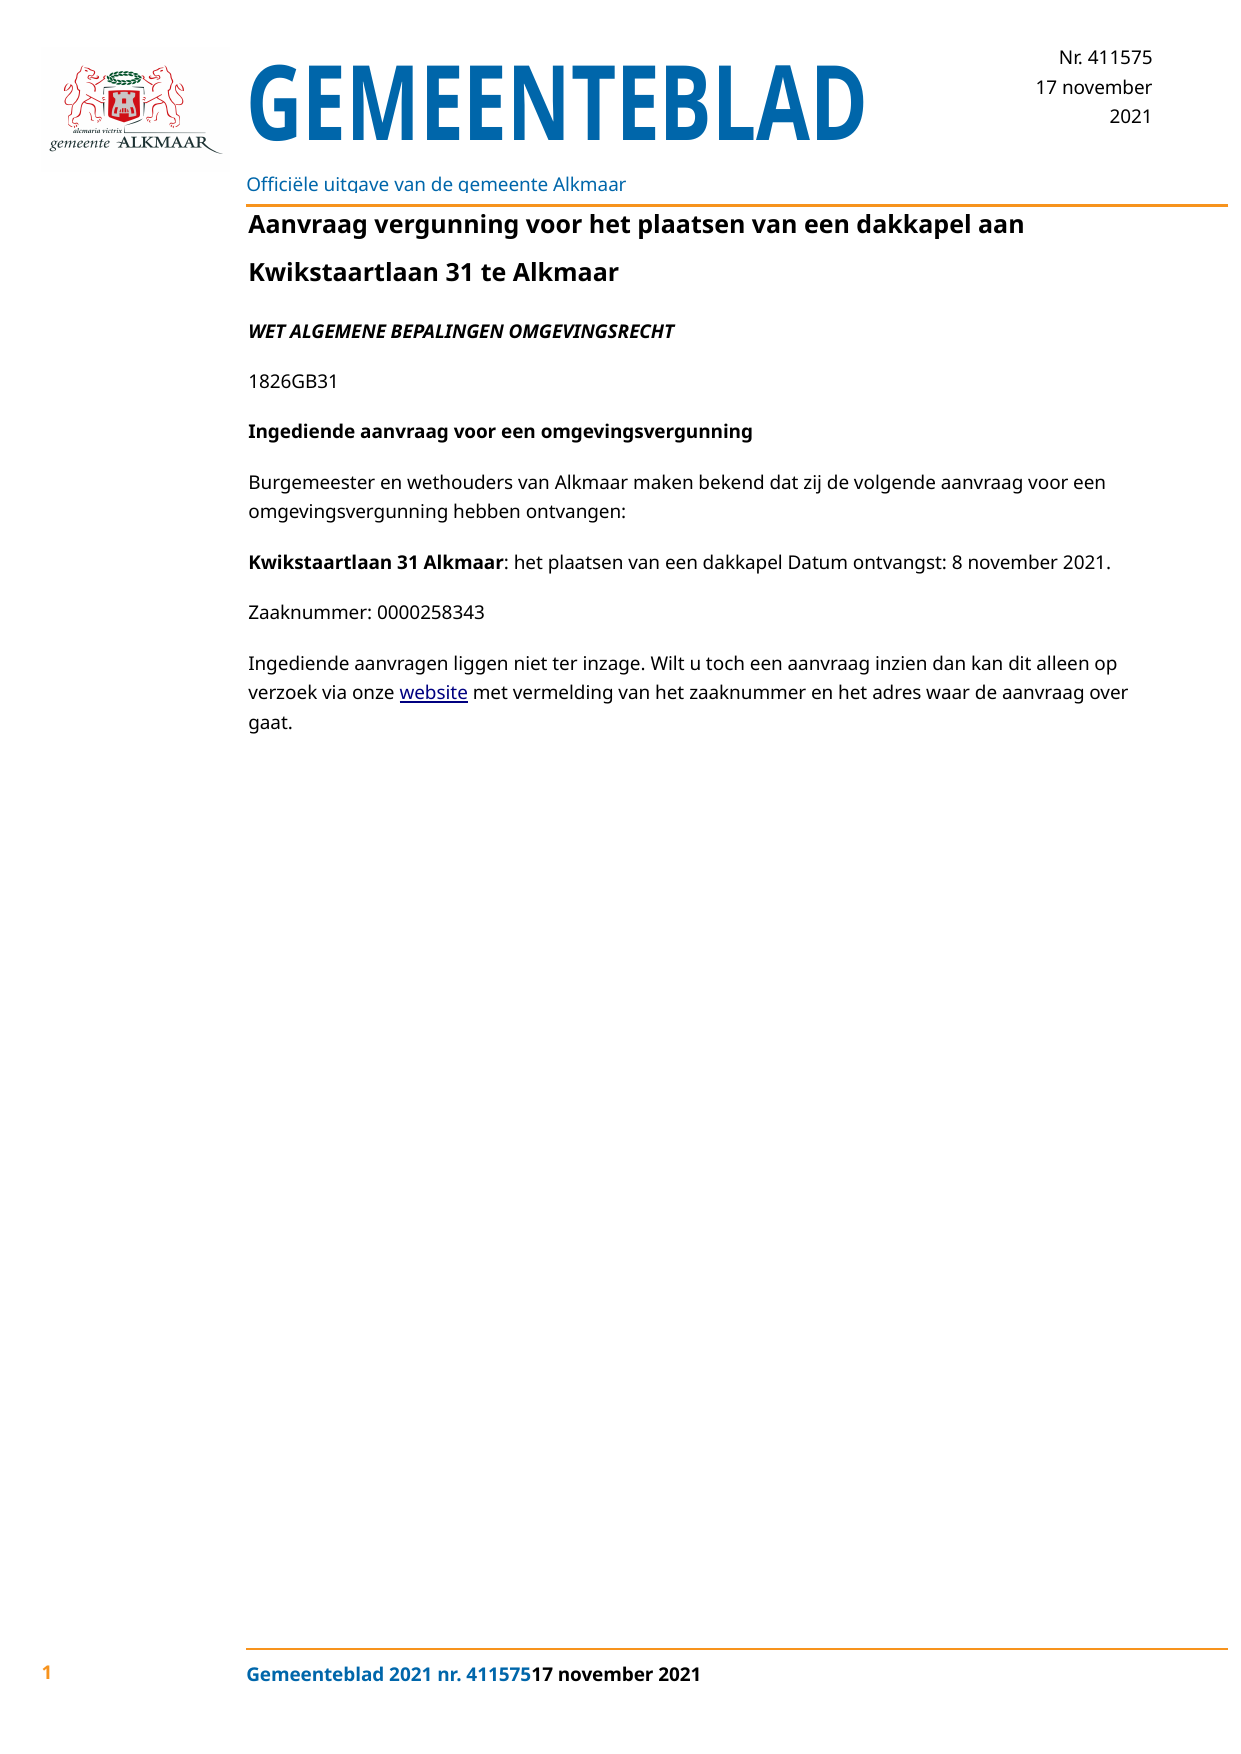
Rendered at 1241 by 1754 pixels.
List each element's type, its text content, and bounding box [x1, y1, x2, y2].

text 1826GB31 [248, 368, 1152, 394]
text Burgemeester en wethouders van Alkmaar maken bekend dat zij de volgende aanvraag voor een omgevingsvergunning hebben ontvangen: [248, 469, 1152, 524]
text Zaaknummer: 0000258343 [248, 599, 1152, 625]
text Ingediende aanvraag voor een omgevingsvergunning [248, 419, 1152, 444]
text Ingediende aanvragen liggen niet ter inzage. Wilt u toch een aanvraag inzien dan kan dit alleen op verzoek via onze website met vermelding van het zaaknummer en het adres waar de aanvraag over gaat. [248, 650, 1152, 735]
text WET ALGEMENE BEPALINGEN OMGEVINGSRECHT [248, 318, 1152, 344]
text Kwikstaartlaan 31 Alkmaar: het plaatsen van een dakkapel Datum ontvangst: 8 november 2021. [248, 549, 1152, 575]
picture [41, 47, 231, 172]
text Aanvraag vergunning voor het plaatsen van een dakkapel aan Kwikstaartlaan 31 te Alkmaar [248, 207, 1152, 288]
